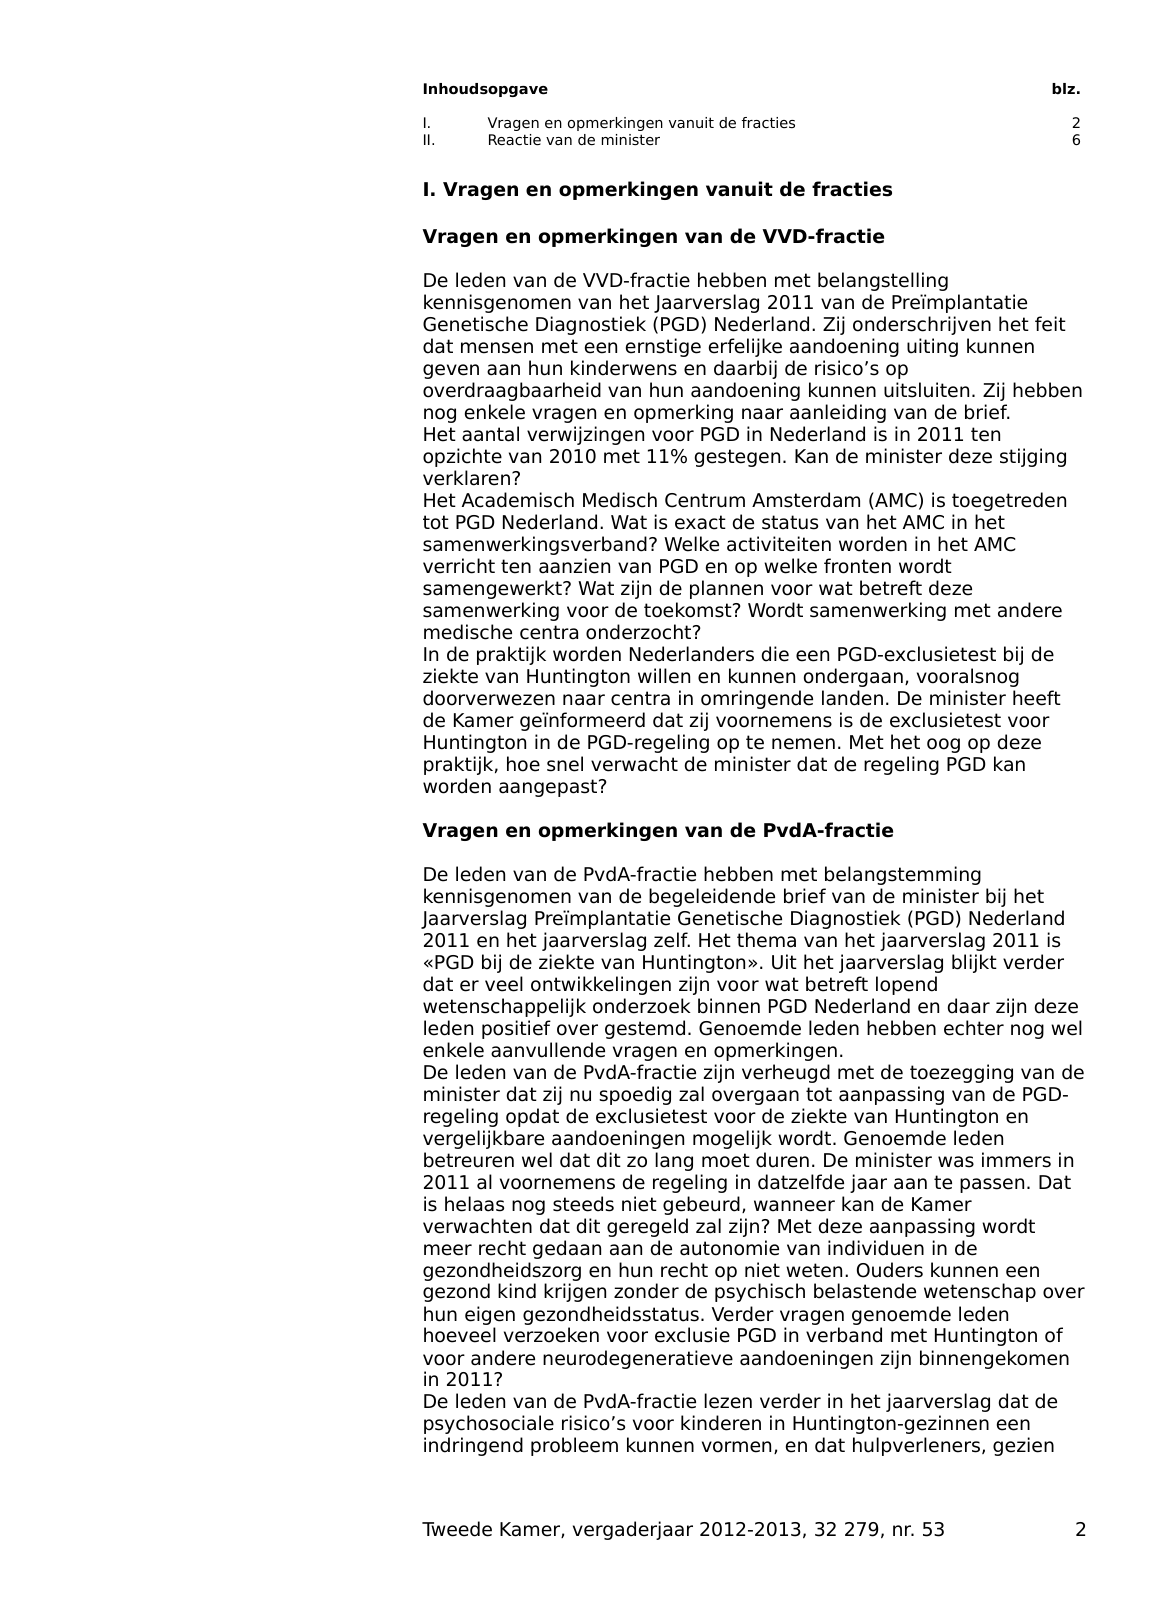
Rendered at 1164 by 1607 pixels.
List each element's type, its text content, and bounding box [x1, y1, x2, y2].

table_cell Vragen en opmerkingen vanuit de fracties [481, 115, 1013, 132]
table_cell 2 [1013, 115, 1087, 132]
subtitle Vragen en opmerkingen van de PvdA-fractie [422, 820, 1087, 842]
text Het aantal verwijzingen voor PGD in Nederland is in 2011 ten opzichte van 2010 met 11% gestegen. Kan de minister deze stijging verklaren? [422, 424, 1087, 490]
text In de praktijk worden Nederlanders die een PGD-exclusietest bij de ziekte van Huntington willen en kunnen ondergaan, vooralsnog doorverwezen naar centra in omringende landen. De minister heeft de Kamer geïnformeerd dat zij voornemens is de exclusietest voor Huntington in de PGD-regeling op te nemen. Met het oog op deze praktijk, hoe snel verwacht de minister dat de regeling PGD kan worden aangepast? [422, 644, 1087, 797]
table_cell [1013, 98, 1087, 115]
subtitle Vragen en opmerkingen van de VVD-fractie [422, 226, 1087, 248]
table_header Inhoudsopgave [422, 81, 1013, 98]
table_cell Reactie van de minister [481, 132, 1013, 149]
table_cell [422, 98, 481, 115]
table_cell I. [422, 115, 481, 132]
table_header blz. [1013, 81, 1087, 98]
table_cell 6 [1013, 132, 1087, 149]
text De leden van de PvdA-fractie zijn verheugd met de toezegging van de minister dat zij nu spoedig zal overgaan tot aanpassing van de PGD-regeling opdat de exclusietest voor de ziekte van Huntington en vergelijkbare aandoeningen mogelijk wordt. Genoemde leden betreuren wel dat dit zo lang moet duren. De minister was immers in 2011 al voornemens de regeling in datzelfde jaar aan te passen. Dat is helaas nog steeds niet gebeurd, wanneer kan de Kamer verwachten dat dit geregeld zal zijn? Met deze aanpassing wordt meer recht gedaan aan de autonomie van individuen in de gezondheidszorg en hun recht op niet weten. Ouders kunnen een gezond kind krijgen zonder de psychisch belastende wetenschap over hun eigen gezondheidsstatus. Verder vragen genoemde leden hoeveel verzoeken voor exclusie PGD in verband met Huntington of voor andere neurodegeneratieve aandoeningen zijn binnengekomen in 2011? [422, 1062, 1087, 1391]
text Het Academisch Medisch Centrum Amsterdam (AMC) is toegetreden tot PGD Nederland. Wat is exact de status van het AMC in het samenwerkingsverband? Welke activiteiten worden in het AMC verricht ten aanzien van PGD en op welke fronten wordt samengewerkt? Wat zijn de plannen voor wat betreft deze samenwerking voor de toekomst? Wordt samenwerking met andere medische centra onderzocht? [422, 490, 1087, 644]
text De leden van de PvdA-fractie hebben met belangstemming kennisgenomen van de begeleidende brief van de minister bij het Jaarverslag Preïmplantatie Genetische Diagnostiek (PGD) Nederland 2011 en het jaarverslag zelf. Het thema van het jaarverslag 2011 is «PGD bij de ziekte van Huntington». Uit het jaarverslag blijkt verder dat er veel ontwikkelingen zijn voor wat betreft lopend wetenschappelijk onderzoek binnen PGD Nederland en daar zijn deze leden positief over gestemd. Genoemde leden hebben echter nog wel enkele aanvullende vragen en opmerkingen. [422, 864, 1087, 1062]
table_cell [481, 98, 1013, 115]
subtitle I. Vragen en opmerkingen vanuit de fracties [422, 179, 1087, 201]
text De leden van de VVD-fractie hebben met belangstelling kennisgenomen van het Jaarverslag 2011 van de Preïmplantatie Genetische Diagnostiek (PGD) Nederland. Zij onderschrijven het feit dat mensen met een ernstige erfelijke aandoening uiting kunnen geven aan hun kinderwens en daarbij de risico’s op overdraagbaarheid van hun aandoening kunnen uitsluiten. Zij hebben nog enkele vragen en opmerking naar aanleiding van de brief. [422, 270, 1087, 424]
text De leden van de PvdA-fractie lezen verder in het jaarverslag dat de psychosociale risico’s voor kinderen in Huntington-gezinnen een indringend probleem kunnen vormen, en dat hulpverleners, gezien [422, 1391, 1087, 1457]
table_cell II. [422, 132, 481, 149]
